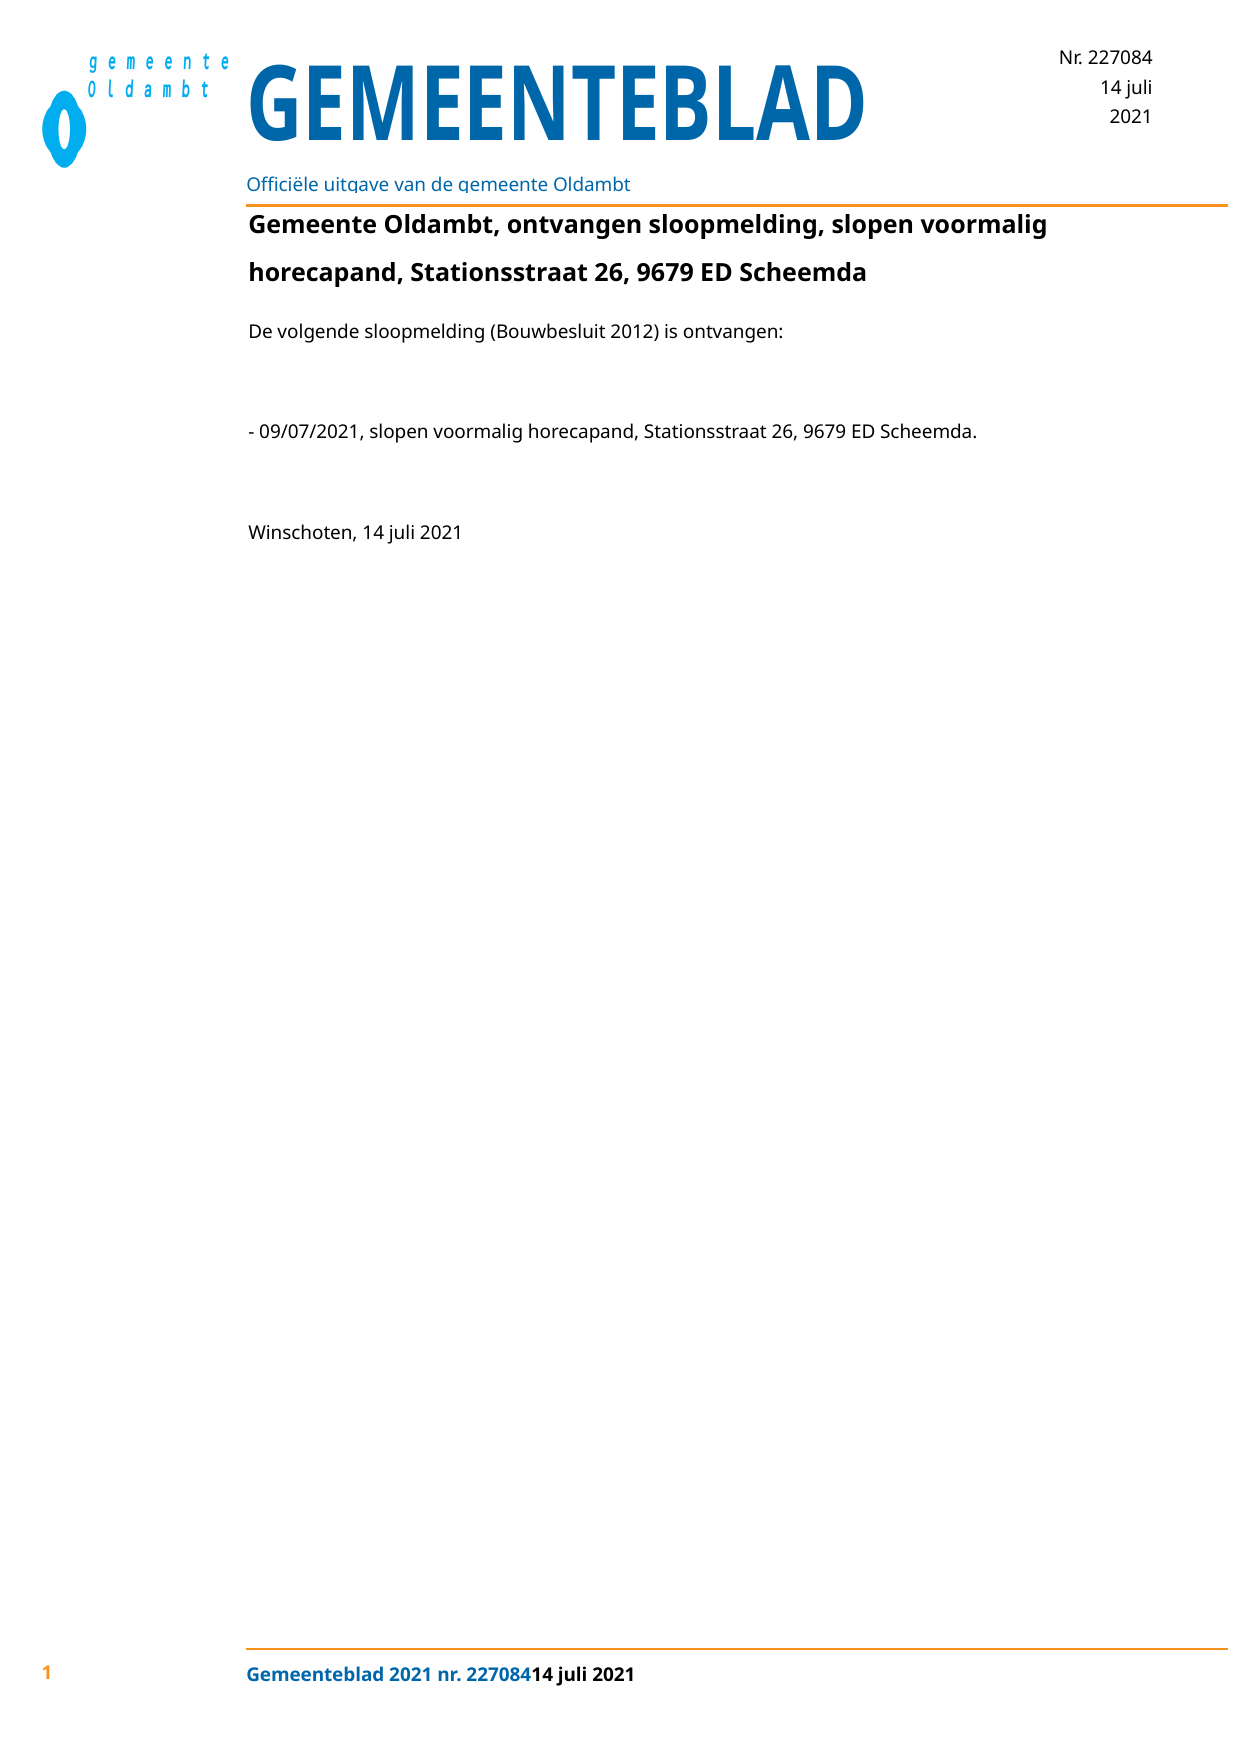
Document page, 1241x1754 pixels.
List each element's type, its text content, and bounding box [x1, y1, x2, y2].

text De volgende sloopmelding (Bouwbesluit 2012) is ontvangen: [248, 318, 1152, 344]
picture [41, 47, 231, 172]
text Gemeente Oldambt, ontvangen sloopmelding, slopen voormalig horecapand, Stationsstraat 26, 9679 ED Scheemda [248, 207, 1152, 288]
text Winschoten, 14 juli 2021 [248, 519, 1152, 545]
text - 09/07/2021, slopen voormalig horecapand, Stationsstraat 26, 9679 ED Scheemda. [248, 419, 1152, 444]
